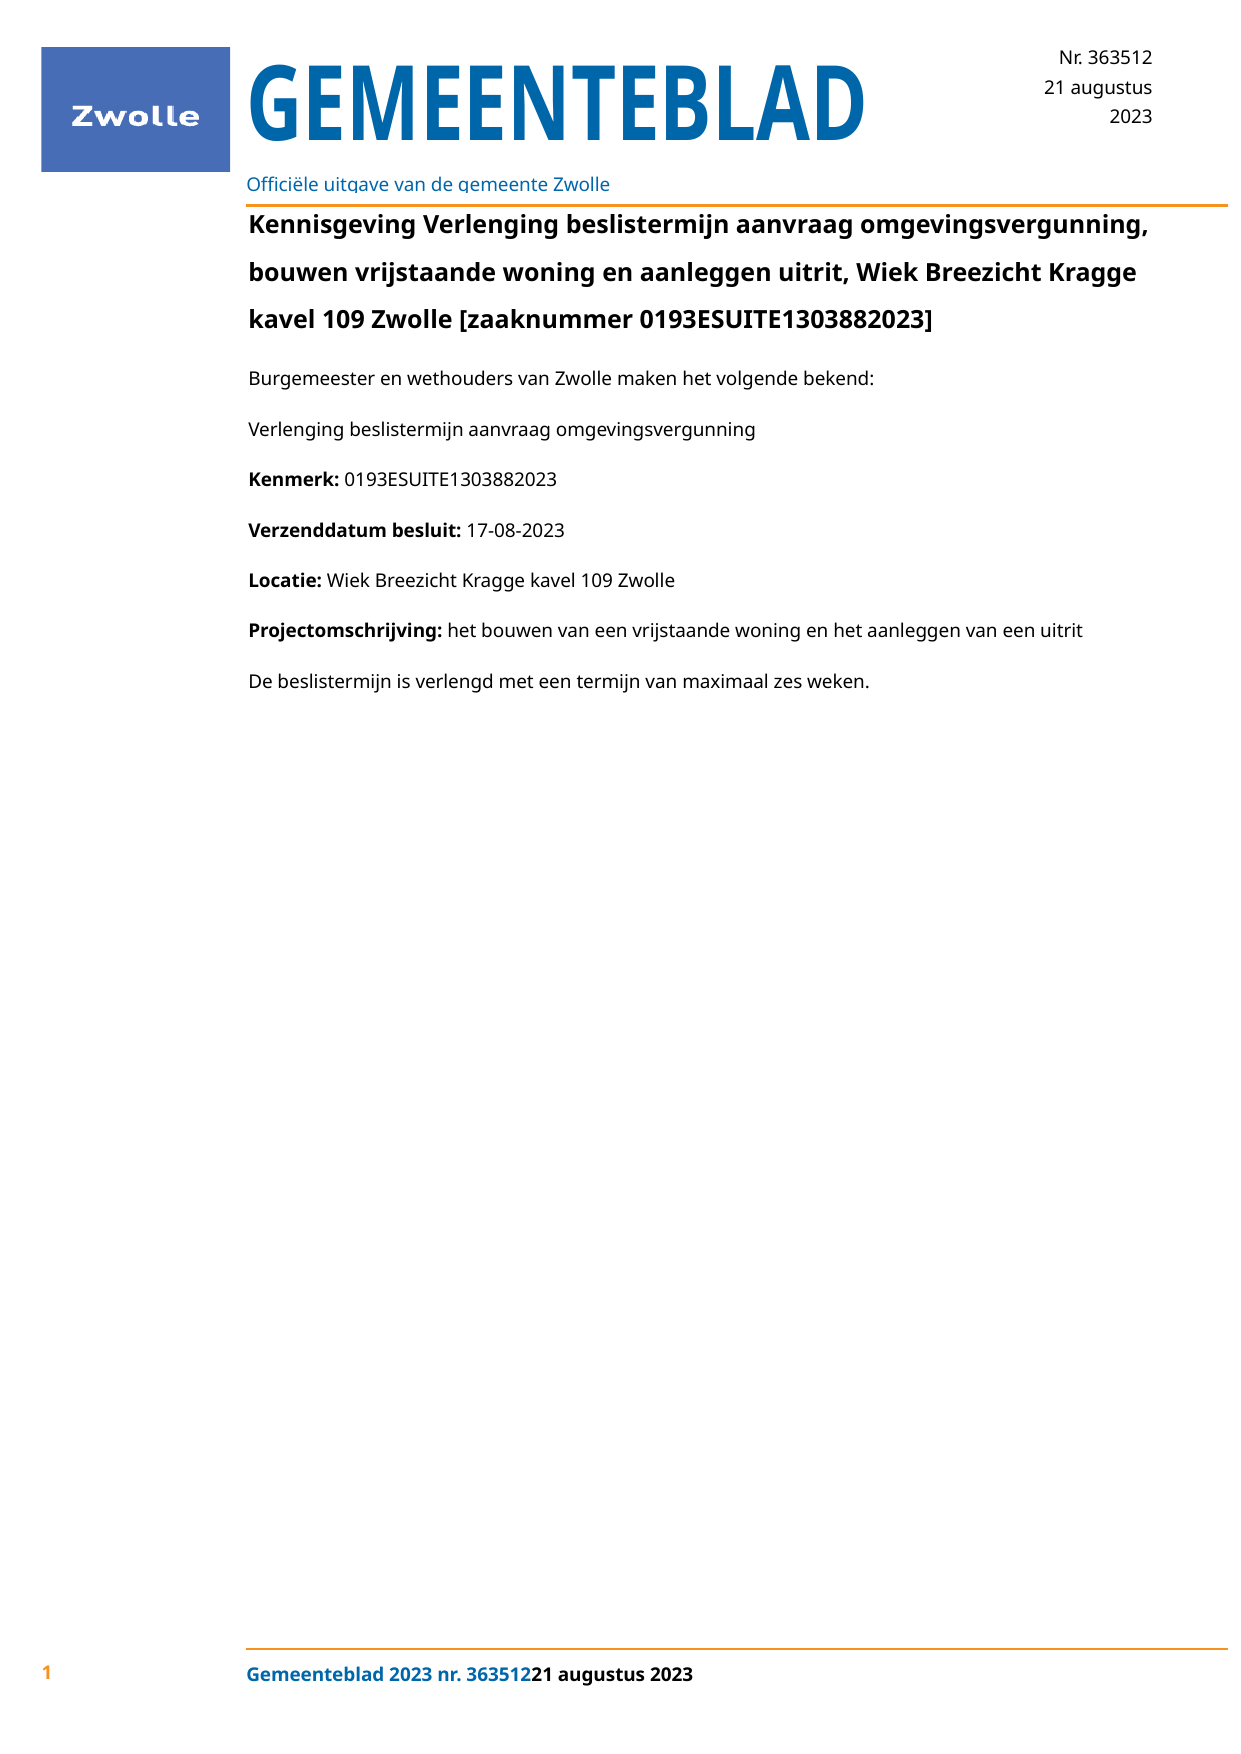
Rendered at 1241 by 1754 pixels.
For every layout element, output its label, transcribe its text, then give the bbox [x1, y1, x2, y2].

text Locatie: Wiek Breezicht Kragge kavel 109 Zwolle [248, 567, 1152, 593]
text Verlenging beslistermijn aanvraag omgevingsvergunning [248, 416, 1152, 442]
text Kennisgeving Verlenging beslistermijn aanvraag omgevingsvergunning, bouwen vrijstaande woning en aanleggen uitrit, Wiek Breezicht Kragge kavel 109 Zwolle [zaaknummer 0193ESUITE1303882023] [248, 207, 1152, 336]
text Kenmerk: 0193ESUITE1303882023 [248, 466, 1152, 492]
text De beslistermijn is verlengd met een termijn van maximaal zes weken. [248, 668, 1152, 694]
text Projectomschrijving: het bouwen van een vrijstaande woning en het aanleggen van een uitrit [248, 618, 1152, 643]
text Burgemeester en wethouders van Zwolle maken het volgende bekend: [248, 366, 1152, 391]
picture [41, 47, 231, 172]
text Verzenddatum besluit: 17-08-2023 [248, 517, 1152, 542]
